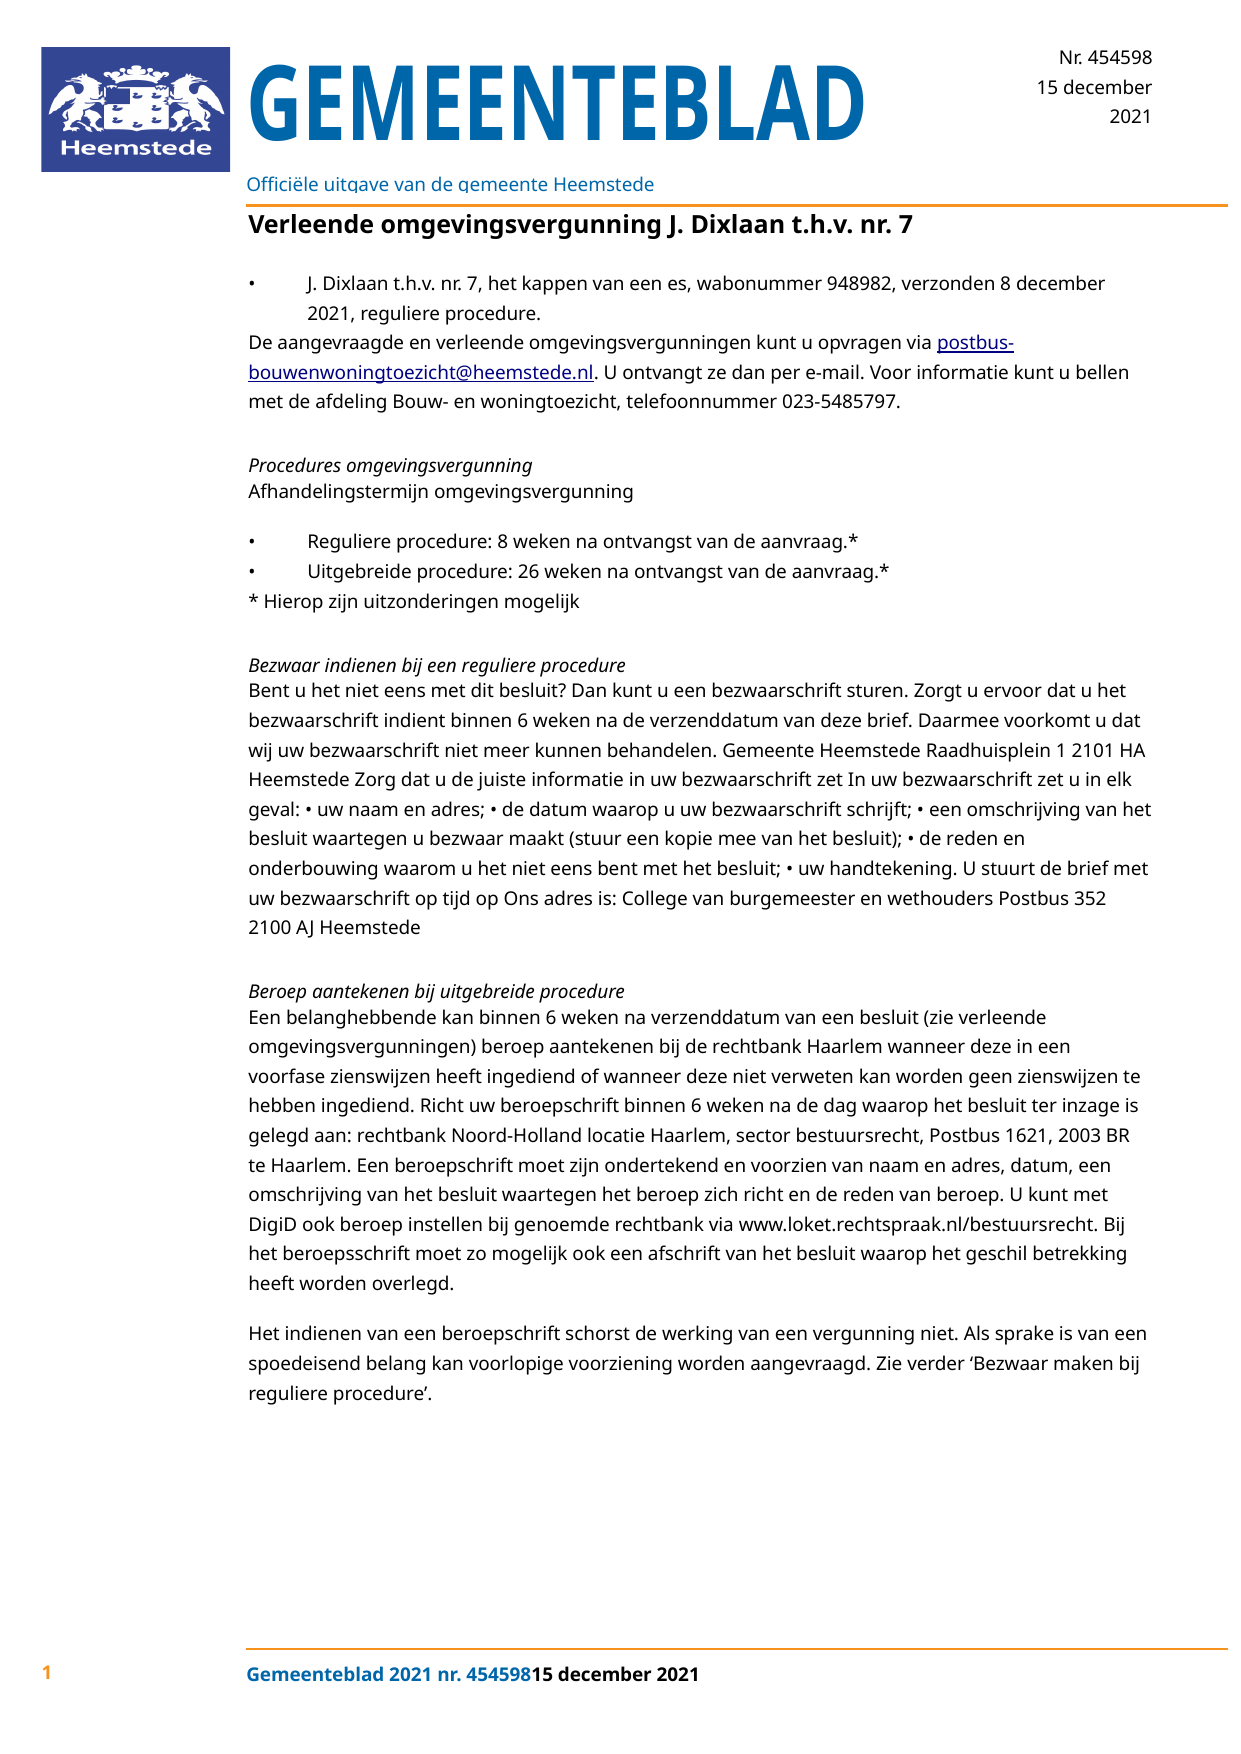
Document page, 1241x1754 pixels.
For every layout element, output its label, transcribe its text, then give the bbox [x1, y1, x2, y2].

text Een belanghebbende kan binnen 6 weken na verzenddatum van een besluit (zie verleende omgevingsvergunningen) beroep aantekenen bij de rechtbank Haarlem wanneer deze in een voorfase zienswijzen heeft ingediend of wanneer deze niet verweten kan worden geen zienswijzen te hebben ingediend. Richt uw beroepschrift binnen 6 weken na de dag waarop het besluit ter inzage is gelegd aan: rechtbank Noord-Holland locatie Haarlem, sector bestuursrecht, Postbus 1621, 2003 BR te Haarlem. Een beroepschrift moet zijn ondertekend en voorzien van naam en adres, datum, een omschrijving van het besluit waartegen het beroep zich richt en de reden van beroep. U kunt met DigiD ook beroep instellen bij genoemde rechtbank via www.loket.rechtspraak.nl/bestuursrecht. Bij het beroepsschrift moet zo mogelijk ook een afschrift van het besluit waarop het geschil betrekking heeft worden overlegd. [248, 1004, 1152, 1296]
text Procedures omgevingsvergunning [248, 453, 1152, 478]
text Het indienen van een beroepschrift schorst de werking van een vergunning niet. Als sprake is van een spoedeisend belang kan voorlopige voorziening worden aangevraagd. Zie verder ‘Bezwaar maken bij reguliere procedure’. [248, 1321, 1152, 1406]
list J. Dixlaan t.h.v. nr. 7, het kappen van een es, wabonummer 948982, verzonden 8 december 2021, reguliere procedure. [248, 270, 1152, 326]
text Beroep aantekenen bij uitgebreide procedure [248, 978, 1152, 1004]
list Reguliere procedure: 8 weken na ontvangst van de aanvraag.* [248, 529, 1152, 554]
text Bezwaar indienen bij een reguliere procedure [248, 652, 1152, 678]
text Bent u het niet eens met dit besluit? Dan kunt u een bezwaarschrift sturen. Zorgt u ervoor dat u het bezwaarschrift indient binnen 6 weken na de verzenddatum van deze brief. Daarmee voorkomt u dat wij uw bezwaarschrift niet meer kunnen behandelen. Gemeente Heemstede Raadhuisplein 1 2101 HA Heemstede Zorg dat u de juiste informatie in uw bezwaarschrift zet In uw bezwaarschrift zet u in elk geval: • uw naam en adres; • de datum waarop u uw bezwaarschrift schrijft; • een omschrijving van het besluit waartegen u bezwaar maakt (stuur een kopie mee van het besluit); • de reden en onderbouwing waarom u het niet eens bent met het besluit; • uw handtekening. U stuurt de brief met uw bezwaarschrift op tijd op Ons adres is: College van burgemeester en wethouders Postbus 352 2100 AJ Heemstede [248, 678, 1152, 940]
list Uitgebreide procedure: 26 weken na ontvangst van de aanvraag.* [248, 558, 1152, 584]
text * Hierop zijn uitzonderingen mogelijk [248, 588, 1152, 614]
text Afhandelingstermijn omgevingsvergunning [248, 478, 1152, 504]
text De aangevraagde en verleende omgevingsvergunningen kunt u opvragen via postbus-bouwenwoningtoezicht@heemstede.nl. U ontvangt ze dan per e-mail. Voor informatie kunt u bellen met de afdeling Bouw- en woningtoezicht, telefoonnummer 023-5485797. [248, 329, 1152, 414]
text Verleende omgevingsvergunning J. Dixlaan t.h.v. nr. 7 [248, 207, 1152, 241]
picture [41, 47, 231, 172]
